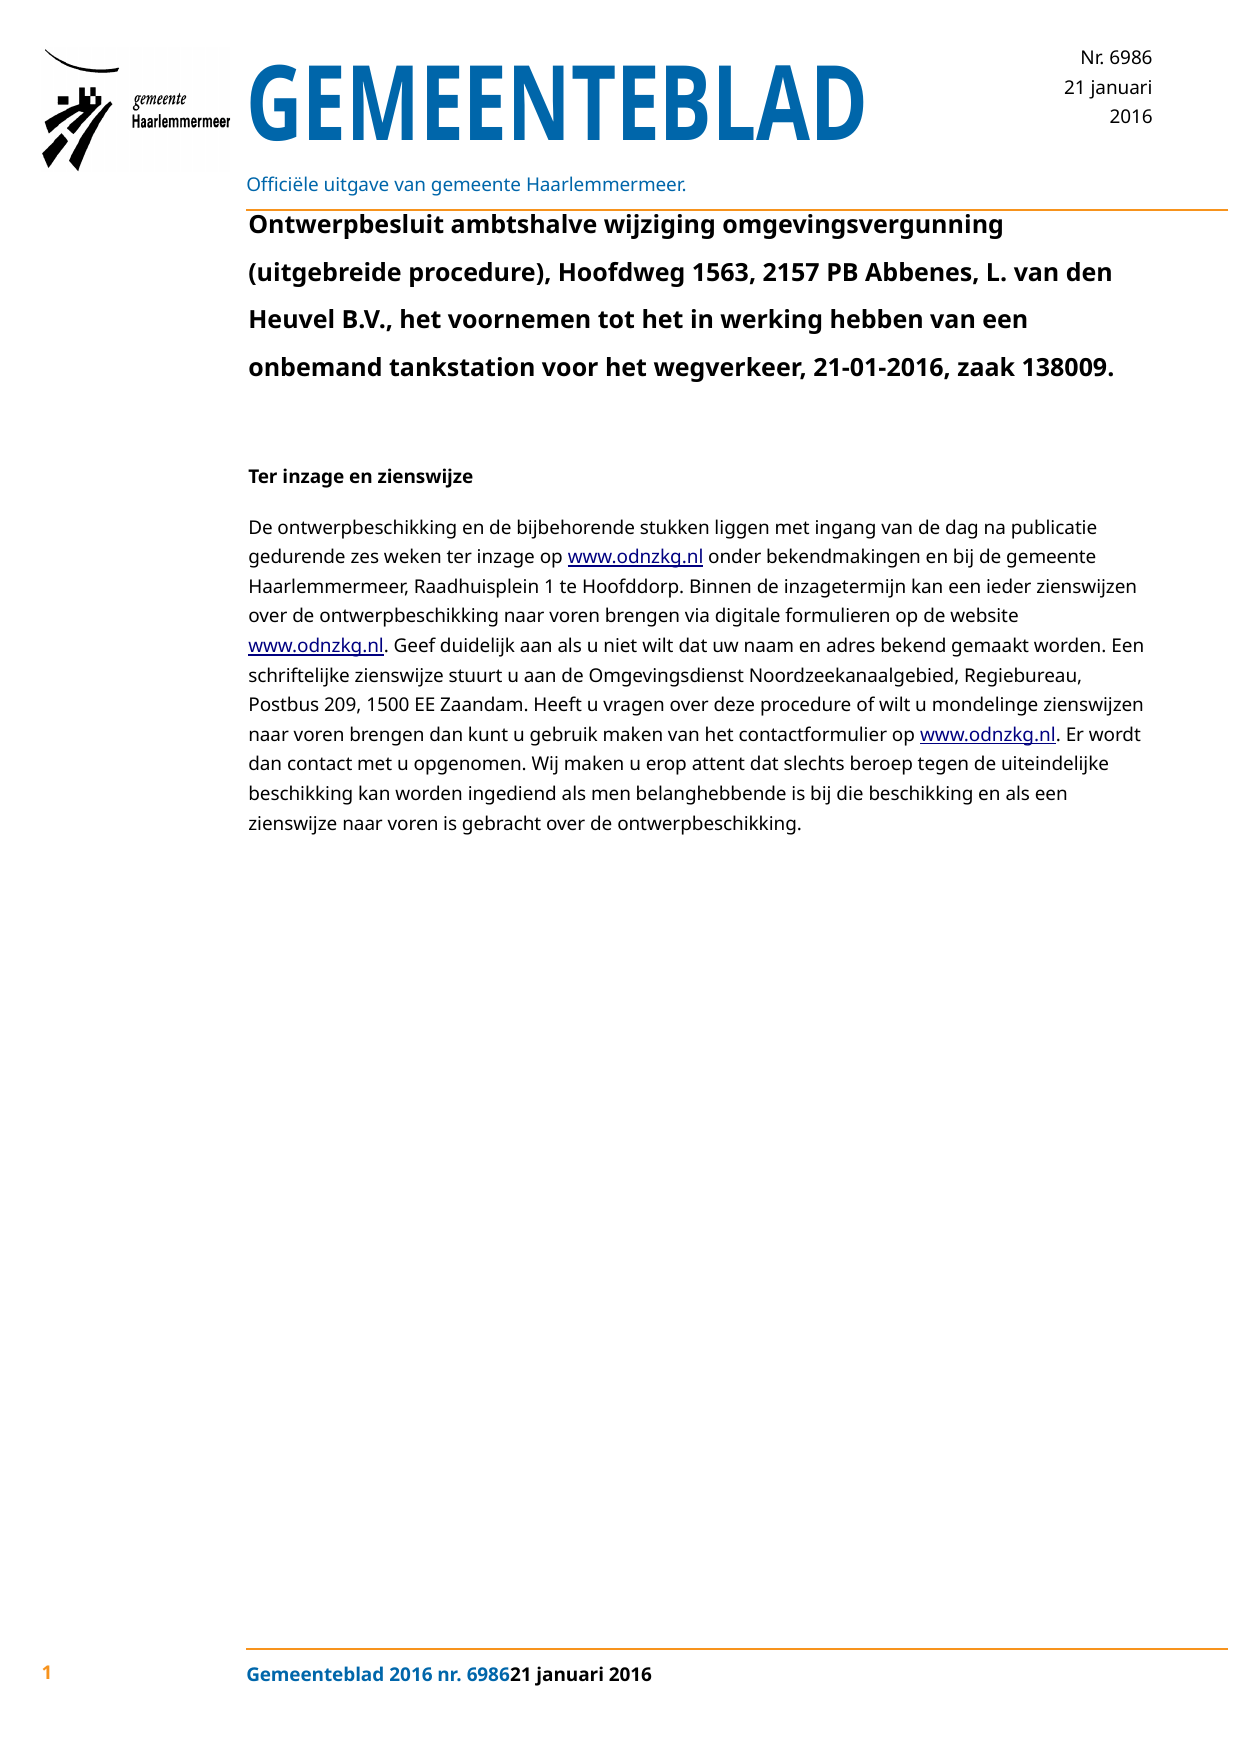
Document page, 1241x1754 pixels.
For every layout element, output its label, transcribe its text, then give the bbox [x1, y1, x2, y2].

text Ontwerpbesluit ambtshalve wijziging omgevingsvergunning (uitgebreide procedure), Hoofdweg 1563, 2157 PB Abbenes, L. van den Heuvel B.V., het voornemen tot het in werking hebben van een onbemand tankstation voor het wegverkeer, 21-01-2016, zaak 138009. [248, 211, 1152, 384]
text Ter inzage en zienswijze [248, 463, 1152, 489]
picture [41, 47, 231, 172]
text De ontwerpbeschikking en de bijbehorende stukken liggen met ingang van de dag na publicatie gedurende zes weken ter inzage op www.odnzkg.nl onder bekendmakingen en bij de gemeente Haarlemmermeer, Raadhuisplein 1 te Hoofddorp. Binnen de inzagetermijn kan een ieder zienswijzen over de ontwerpbeschikking naar voren brengen via digitale formulieren op de website www.odnzkg.nl. Geef duidelijk aan als u niet wilt dat uw naam en adres bekend gemaakt worden. Een schriftelijke zienswijze stuurt u aan de Omgevingsdienst Noordzeekanaalgebied, Regiebureau, Postbus 209, 1500 EE Zaandam. Heeft u vragen over deze procedure of wilt u mondelinge zienswijzen naar voren brengen dan kunt u gebruik maken van het contactformulier op www.odnzkg.nl. Er wordt dan contact met u opgenomen. Wij maken u erop attent dat slechts beroep tegen de uiteindelijke beschikking kan worden ingediend als men belanghebbende is bij die beschikking en als een zienswijze naar voren is gebracht over de ontwerpbeschikking. [248, 514, 1152, 836]
